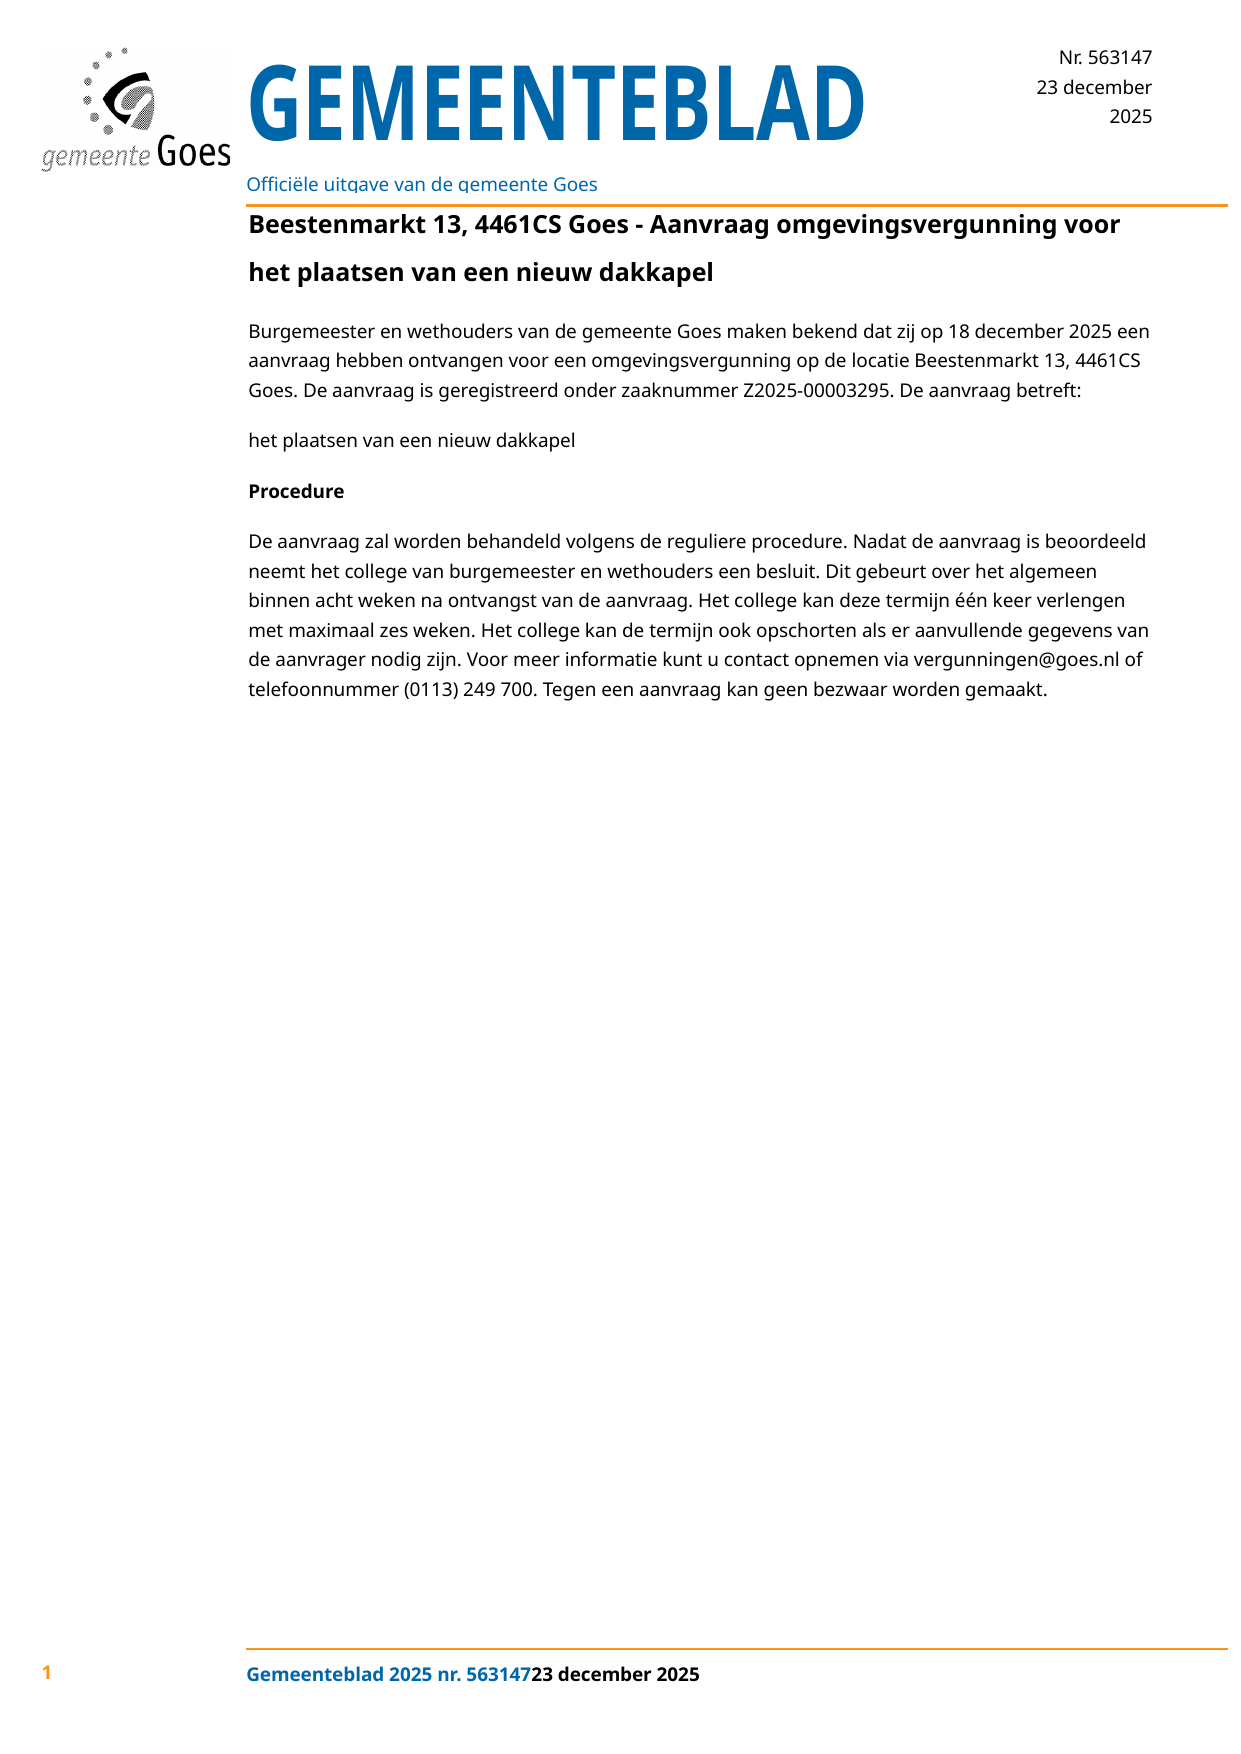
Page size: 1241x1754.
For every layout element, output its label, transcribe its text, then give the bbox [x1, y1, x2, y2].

text De aanvraag zal worden behandeld volgens de reguliere procedure. Nadat de aanvraag is beoordeeld neemt het college van burgemeester en wethouders een besluit. Dit gebeurt over het algemeen binnen acht weken na ontvangst van de aanvraag. Het college kan deze termijn één keer verlengen met maximaal zes weken. Het college kan de termijn ook opschorten als er aanvullende gegevens van de aanvrager nodig zijn. Voor meer informatie kunt u contact opnemen via vergunningen@goes.nl of telefoonnummer (0113) 249 700. Tegen een aanvraag kan geen bezwaar worden gemaakt. [248, 528, 1152, 702]
text het plaatsen van een nieuw dakkapel [248, 427, 1152, 453]
text Burgemeester en wethouders van de gemeente Goes maken bekend dat zij op 18 december 2025 een aanvraag hebben ontvangen voor een omgevingsvergunning op de locatie Beestenmarkt 13, 4461CS Goes. De aanvraag is geregistreerd onder zaaknummer Z2025-00003295. De aanvraag betreft: [248, 318, 1152, 403]
picture [41, 47, 231, 172]
text Procedure [248, 478, 1152, 504]
text Beestenmarkt 13, 4461CS Goes - Aanvraag omgevingsvergunning voor het plaatsen van een nieuw dakkapel [248, 207, 1152, 288]
